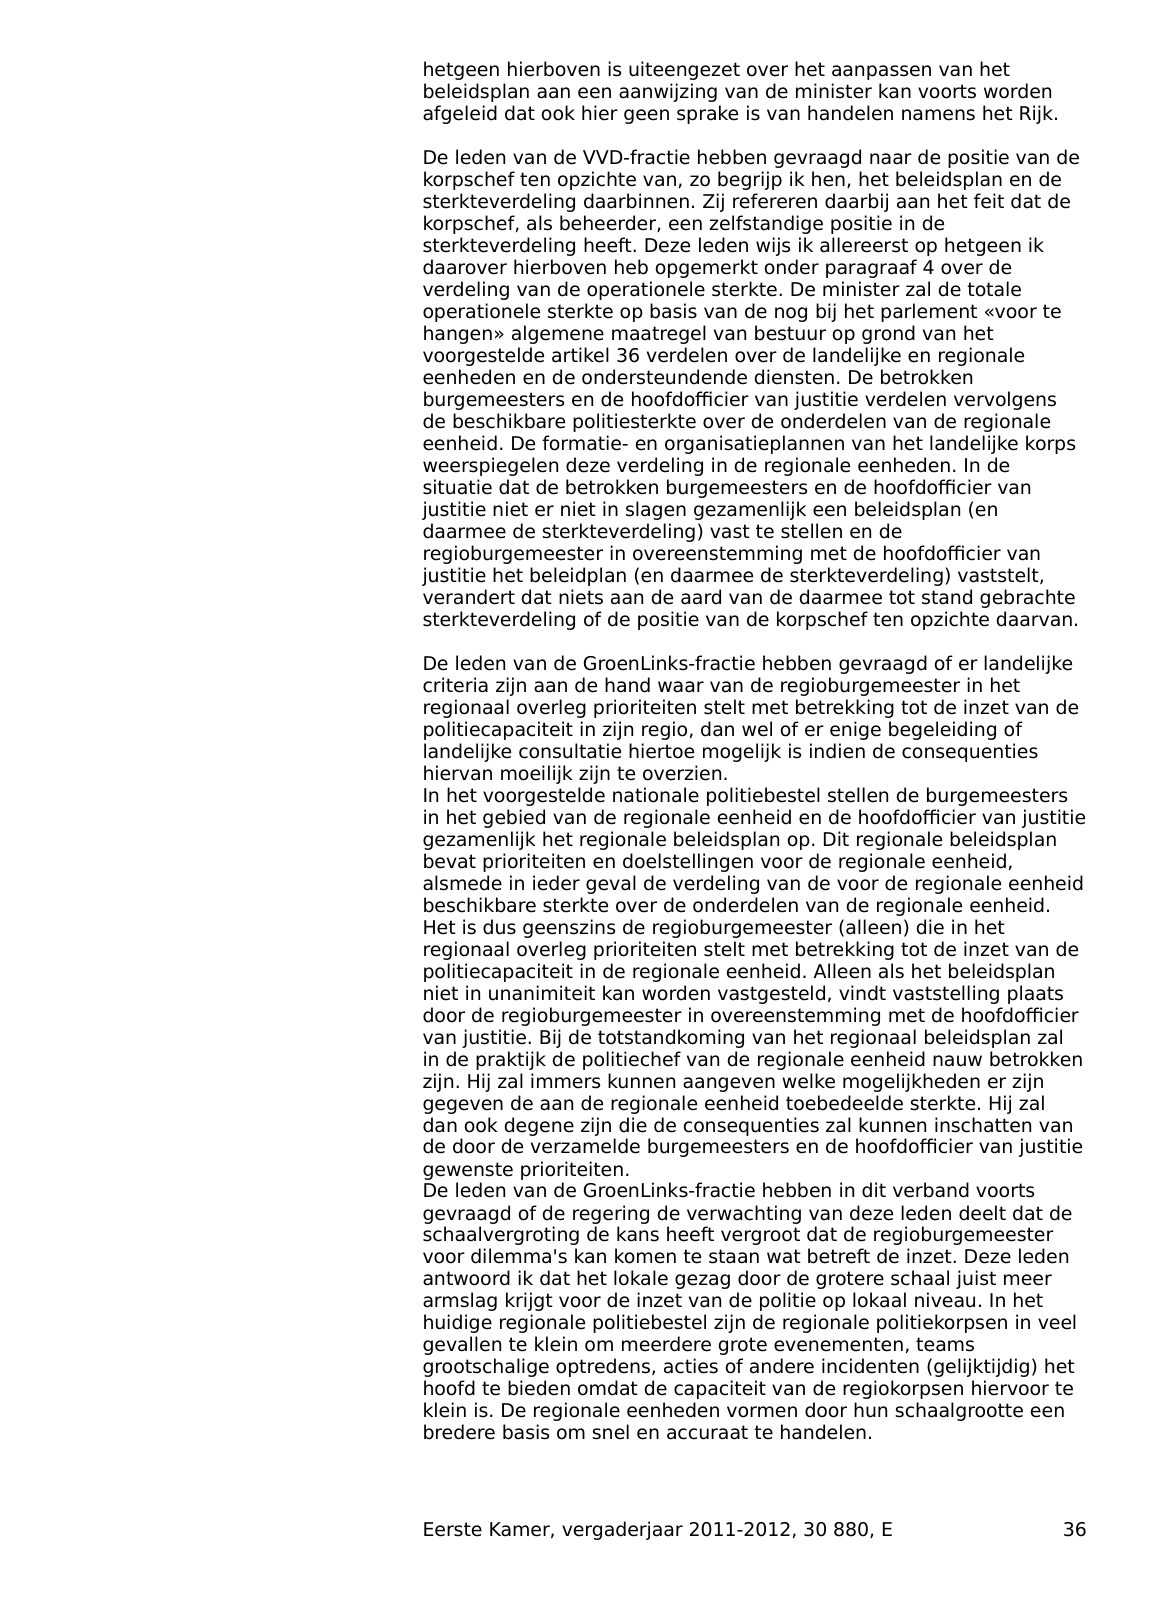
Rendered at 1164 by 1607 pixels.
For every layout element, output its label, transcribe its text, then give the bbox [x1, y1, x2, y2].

text De leden van de GroenLinks-fractie hebben gevraagd of er landelijke criteria zijn aan de hand waar van de regioburgemeester in het regionaal overleg prioriteiten stelt met betrekking tot de inzet van de politiecapaciteit in zijn regio, dan wel of er enige begeleiding of landelijke consultatie hiertoe mogelijk is indien de consequenties hiervan moeilijk zijn te overzien. [422, 653, 1087, 785]
text De leden van de GroenLinks-fractie hebben in dit verband voorts gevraagd of de regering de verwachting van deze leden deelt dat de schaalvergroting de kans heeft vergroot dat de regioburgemeester voor dilemma's kan komen te staan wat betreft de inzet. Deze leden antwoord ik dat het lokale gezag door de grotere schaal juist meer armslag krijgt voor de inzet van de politie op lokaal niveau. In het huidige regionale politiebestel zijn de regionale politiekorpsen in veel gevallen te klein om meerdere grote evenementen, teams grootschalige optredens, acties of andere incidenten (gelijktijdig) het hoofd te bieden omdat de capaciteit van de regiokorpsen hiervoor te klein is. De regionale eenheden vormen door hun schaalgrootte een bredere basis om snel en accuraat te handelen. [422, 1180, 1087, 1444]
text hetgeen hierboven is uiteengezet over het aanpassen van het beleidsplan aan een aanwijzing van de minister kan voorts worden afgeleid dat ook hier geen sprake is van handelen namens het Rijk. [422, 59, 1087, 125]
text De leden van de VVD-fractie hebben gevraagd naar de positie van de korpschef ten opzichte van, zo begrijp ik hen, het beleidsplan en de sterkteverdeling daarbinnen. Zij refereren daarbij aan het feit dat de korpschef, als beheerder, een zelfstandige positie in de sterkteverdeling heeft. Deze leden wijs ik allereerst op hetgeen ik daarover hierboven heb opgemerkt onder paragraaf 4 over de verdeling van de operationele sterkte. De minister zal de totale operationele sterkte op basis van de nog bij het parlement «voor te hangen» algemene maatregel van bestuur op grond van het voorgestelde artikel 36 verdelen over de landelijke en regionale eenheden en de ondersteundende diensten. De betrokken burgemeesters en de hoofdofficier van justitie verdelen vervolgens de beschikbare politiesterkte over de onderdelen van de regionale eenheid. De formatie- en organisatieplannen van het landelijke korps weerspiegelen deze verdeling in de regionale eenheden. In de situatie dat de betrokken burgemeesters en de hoofdofficier van justitie niet er niet in slagen gezamenlijk een beleidsplan (en daarmee de sterkteverdeling) vast te stellen en de regioburgemeester in overeenstemming met de hoofdofficier van justitie het beleidplan (en daarmee de sterkteverdeling) vaststelt, verandert dat niets aan de aard van de daarmee tot stand gebrachte sterkteverdeling of de positie van de korpschef ten opzichte daarvan. [422, 147, 1087, 631]
text In het voorgestelde nationale politiebestel stellen de burgemeesters in het gebied van de regionale eenheid en de hoofdofficier van justitie gezamenlijk het regionale beleidsplan op. Dit regionale beleidsplan bevat prioriteiten en doelstellingen voor de regionale eenheid, alsmede in ieder geval de verdeling van de voor de regionale eenheid beschikbare sterkte over de onderdelen van de regionale eenheid. Het is dus geenszins de regioburgemeester (alleen) die in het regionaal overleg prioriteiten stelt met betrekking tot de inzet van de politiecapaciteit in de regionale eenheid. Alleen als het beleidsplan niet in unanimiteit kan worden vastgesteld, vindt vaststelling plaats door de regioburgemeester in overeenstemming met de hoofdofficier van justitie. Bij de totstandkoming van het regionaal beleidsplan zal in de praktijk de politiechef van de regionale eenheid nauw betrokken zijn. Hij zal immers kunnen aangeven welke mogelijkheden er zijn gegeven de aan de regionale eenheid toebedeelde sterkte. Hij zal dan ook degene zijn die de consequenties zal kunnen inschatten van de door de verzamelde burgemeesters en de hoofdofficier van justitie gewenste prioriteiten. [422, 785, 1087, 1180]
